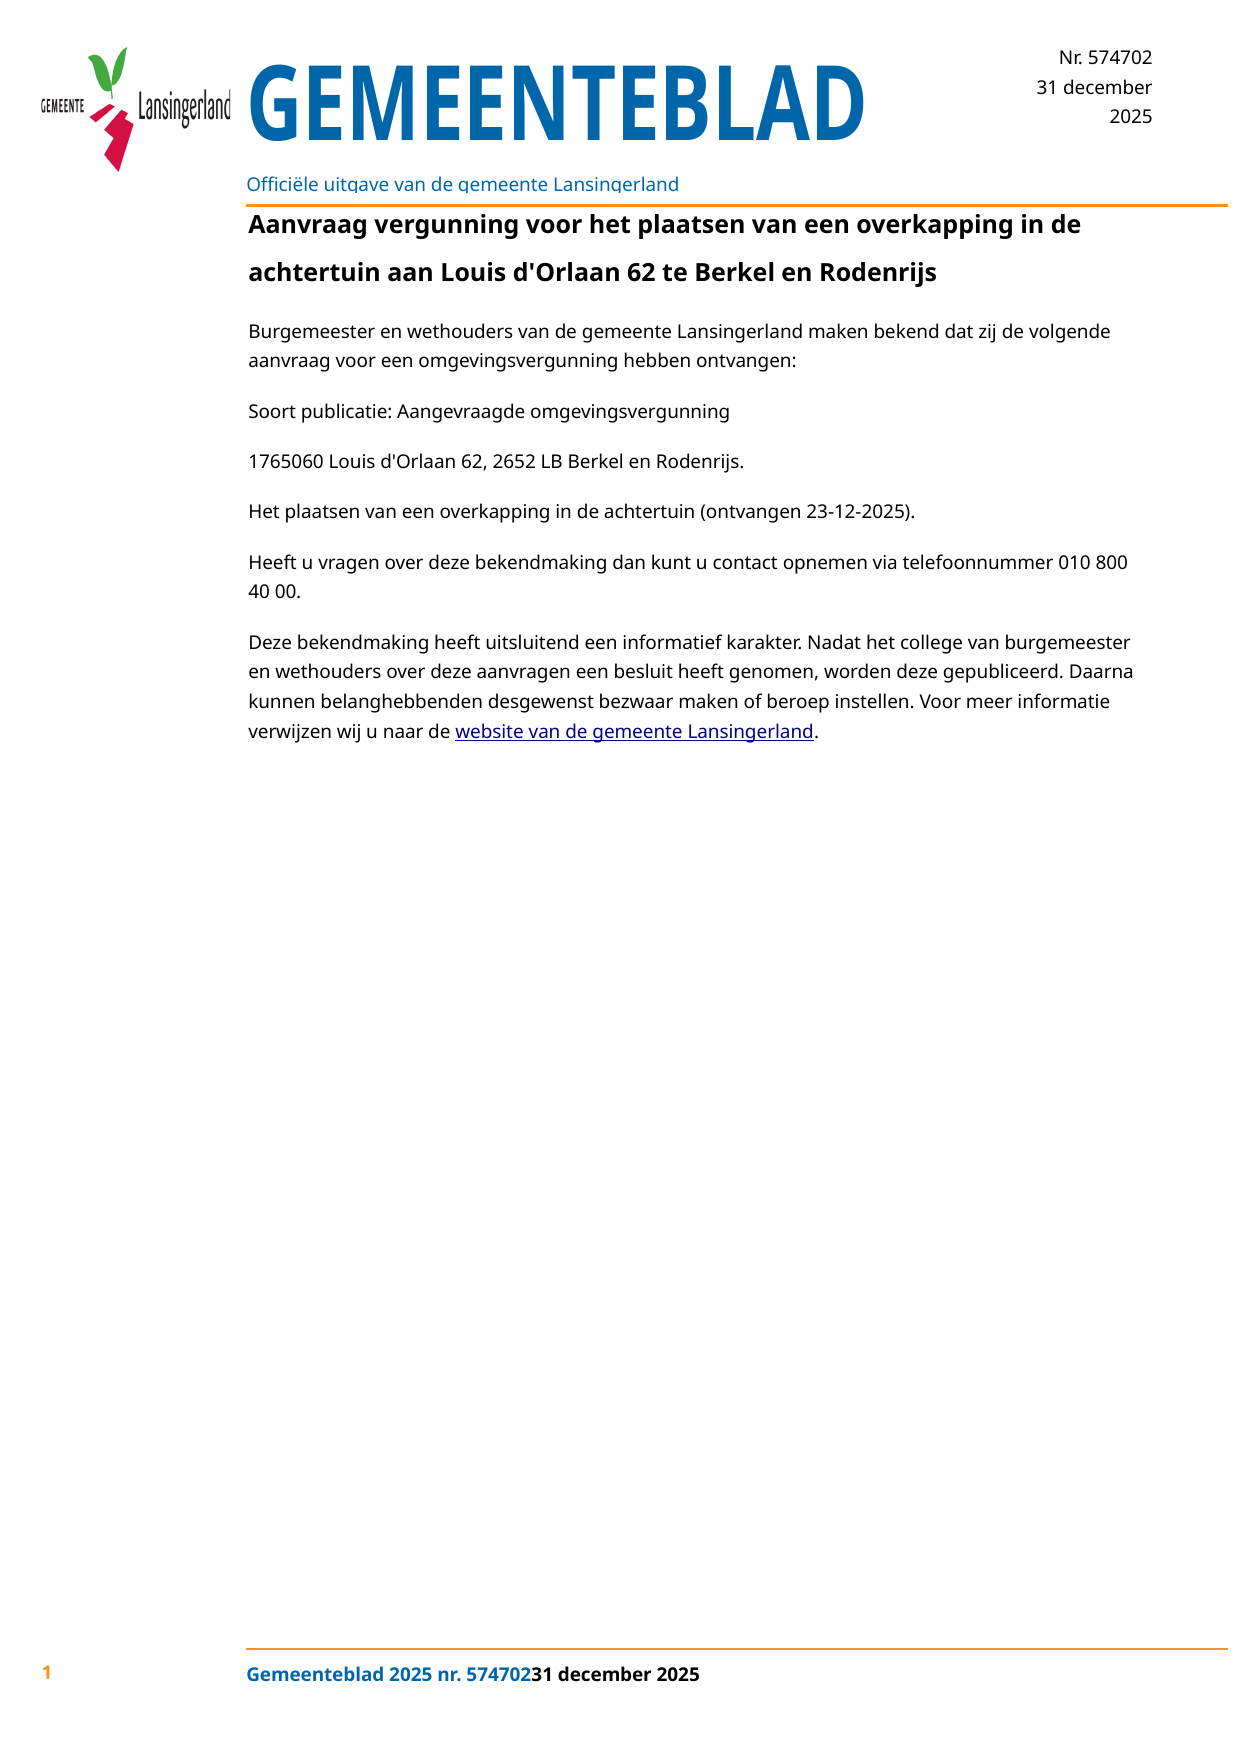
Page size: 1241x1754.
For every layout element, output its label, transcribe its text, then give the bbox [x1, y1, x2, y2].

text Heeft u vragen over deze bekendmaking dan kunt u contact opnemen via telefoonnummer 010 800 40 00. [248, 549, 1152, 604]
text 1765060 Louis d'Orlaan 62, 2652 LB Berkel en Rodenrijs. [248, 448, 1152, 474]
text Aanvraag vergunning voor het plaatsen van een overkapping in de achtertuin aan Louis d'Orlaan 62 te Berkel en Rodenrijs [248, 207, 1152, 288]
text Burgemeester en wethouders van de gemeente Lansingerland maken bekend dat zij de volgende aanvraag voor een omgevingsvergunning hebben ontvangen: [248, 318, 1152, 373]
text Soort publicatie: Aangevraagde omgevingsvergunning [248, 398, 1152, 424]
text Het plaatsen van een overkapping in de achtertuin (ontvangen 23-12-2025). [248, 499, 1152, 524]
text Deze bekendmaking heeft uitsluitend een informatief karakter. Nadat het college van burgemeester en wethouders over deze aanvragen een besluit heeft genomen, worden deze gepubliceerd. Daarna kunnen belanghebbenden desgewenst bezwaar maken of beroep instellen. Voor meer informatie verwijzen wij u naar de website van de gemeente Lansingerland. [248, 629, 1152, 744]
picture [41, 47, 231, 172]
